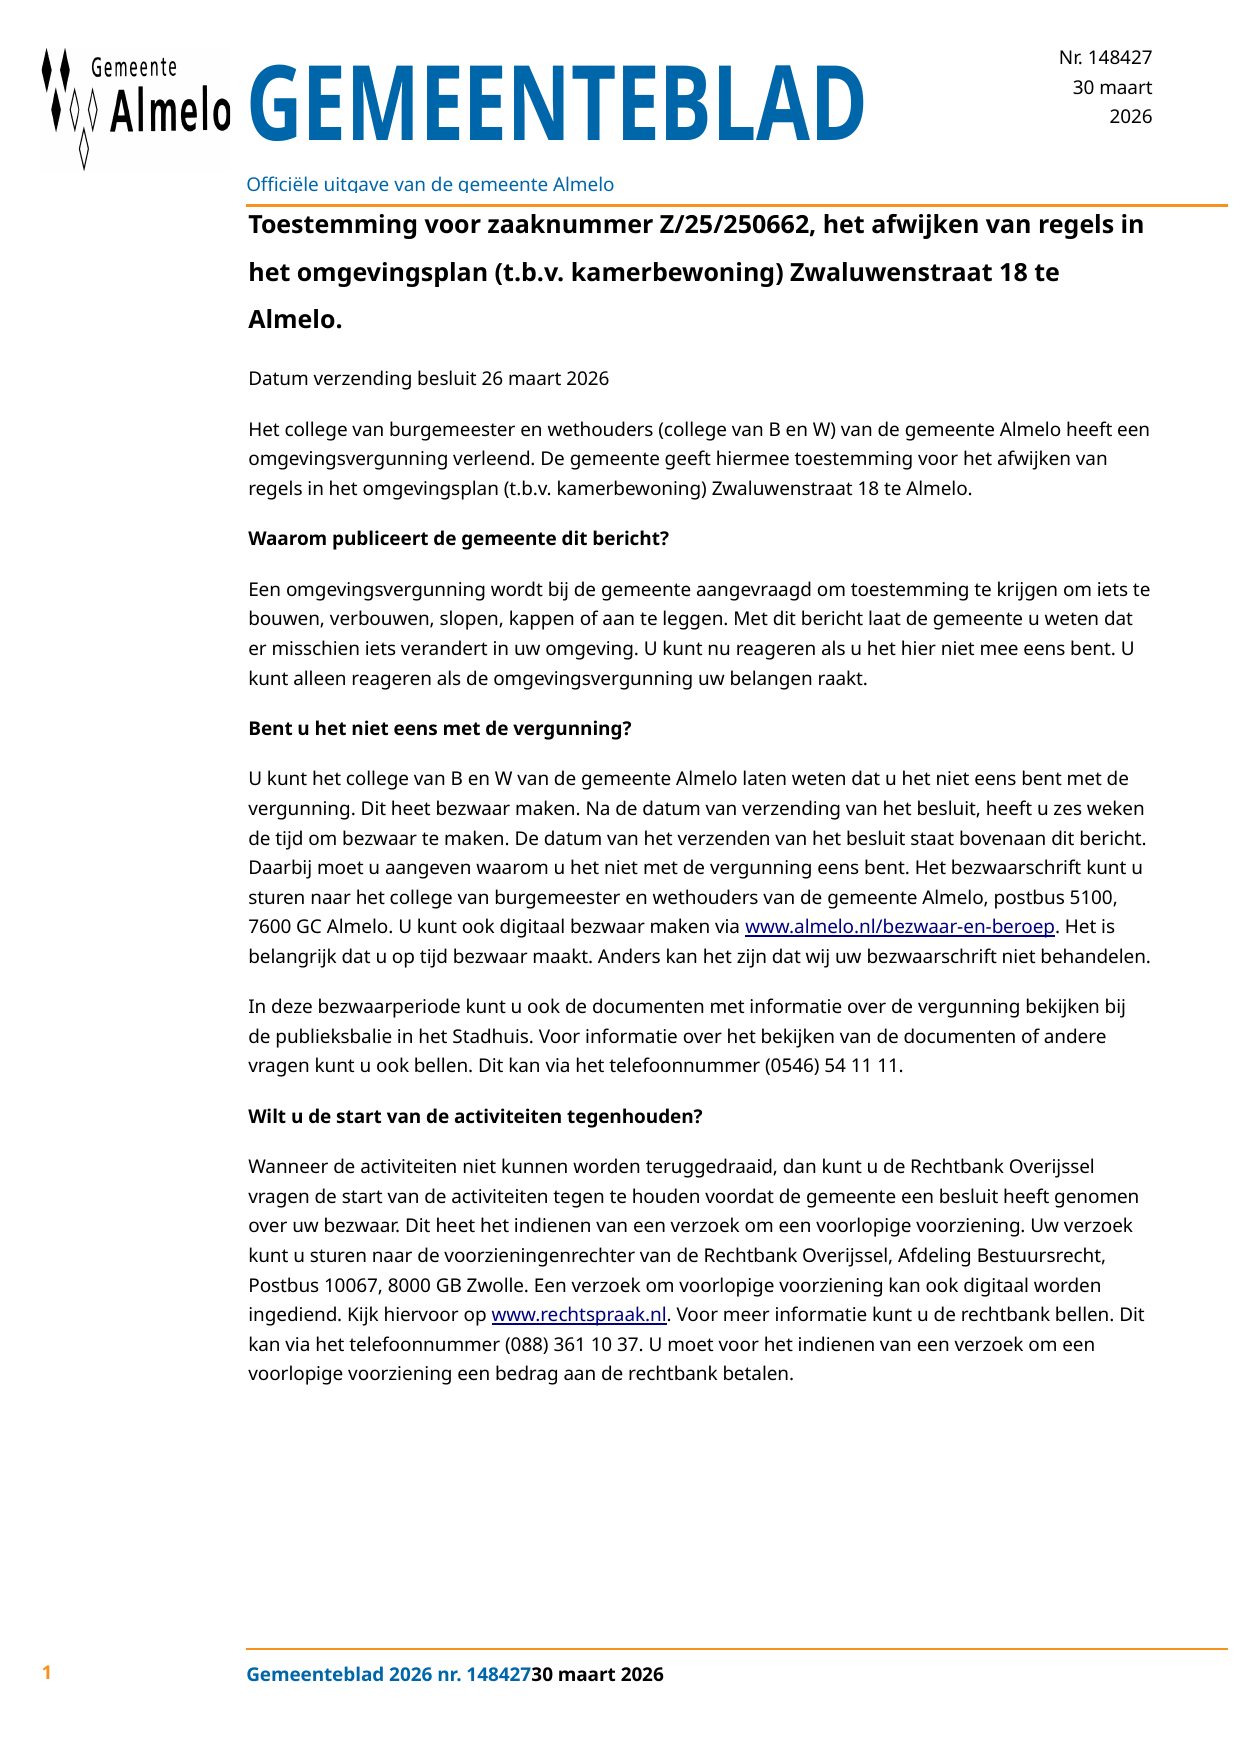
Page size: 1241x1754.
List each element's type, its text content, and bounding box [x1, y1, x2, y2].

text In deze bezwaarperiode kunt u ook de documenten met informatie over de vergunning bekijken bij de publieksbalie in het Stadhuis. Voor informatie over het bekijken van de documenten of andere vragen kunt u ook bellen. Dit kan via het telefoonnummer (0546) 54 11 11. [248, 993, 1152, 1078]
text Het college van burgemeester en wethouders (college van B en W) van de gemeente Almelo heeft een omgevingsvergunning verleend. De gemeente geeft hiermee toestemming voor het afwijken van regels in het omgevingsplan (t.b.v. kamerbewoning) Zwaluwenstraat 18 te Almelo. [248, 416, 1152, 501]
text Wanneer de activiteiten niet kunnen worden teruggedraaid, dan kunt u de Rechtbank Overijssel vragen de start van de activiteiten tegen te houden voordat de gemeente een besluit heeft genomen over uw bezwaar. Dit heet het indienen van een verzoek om een voorlopige voorziening. Uw verzoek kunt u sturen naar de voorzieningenrechter van de Rechtbank Overijssel, Afdeling Bestuursrecht, Postbus 10067, 8000 GB Zwolle. Een verzoek om voorlopige voorziening kan ook digitaal worden ingediend. Kijk hiervoor op www.rechtspraak.nl. Voor meer informatie kunt u de rechtbank bellen. Dit kan via het telefoonnummer (088) 361 10 37. U moet voor het indienen van een verzoek om een voorlopige voorziening een bedrag aan de rechtbank betalen. [248, 1153, 1152, 1386]
text Waarom publiceert de gemeente dit bericht? [248, 526, 1152, 551]
text Wilt u de start van de activiteiten tegenhouden? [248, 1103, 1152, 1129]
text U kunt het college van B en W van de gemeente Almelo laten weten dat u het niet eens bent met de vergunning. Dit heet bezwaar maken. Na de datum van verzending van het besluit, heeft u zes weken de tijd om bezwaar te maken. De datum van het verzenden van het besluit staat bovenaan dit bericht. Daarbij moet u aangeven waarom u het niet met de vergunning eens bent. Het bezwaarschrift kunt u sturen naar het college van burgemeester en wethouders van de gemeente Almelo, postbus 5100, 7600 GC Almelo. U kunt ook digitaal bezwaar maken via www.almelo.nl/bezwaar-en-beroep. Het is belangrijk dat u op tijd bezwaar maakt. Anders kan het zijn dat wij uw bezwaarschrift niet behandelen. [248, 766, 1152, 969]
text Datum verzending besluit 26 maart 2026 [248, 366, 1152, 391]
picture [41, 47, 231, 172]
text Bent u het niet eens met de vergunning? [248, 715, 1152, 741]
text Toestemming voor zaaknummer Z/25/250662, het afwijken van regels in het omgevingsplan (t.b.v. kamerbewoning) Zwaluwenstraat 18 te Almelo. [248, 207, 1152, 336]
text Een omgevingsvergunning wordt bij de gemeente aangevraagd om toestemming te krijgen om iets te bouwen, verbouwen, slopen, kappen of aan te leggen. Met dit bericht laat de gemeente u weten dat er misschien iets verandert in uw omgeving. U kunt nu reageren als u het hier niet mee eens bent. U kunt alleen reageren als de omgevingsvergunning uw belangen raakt. [248, 576, 1152, 690]
